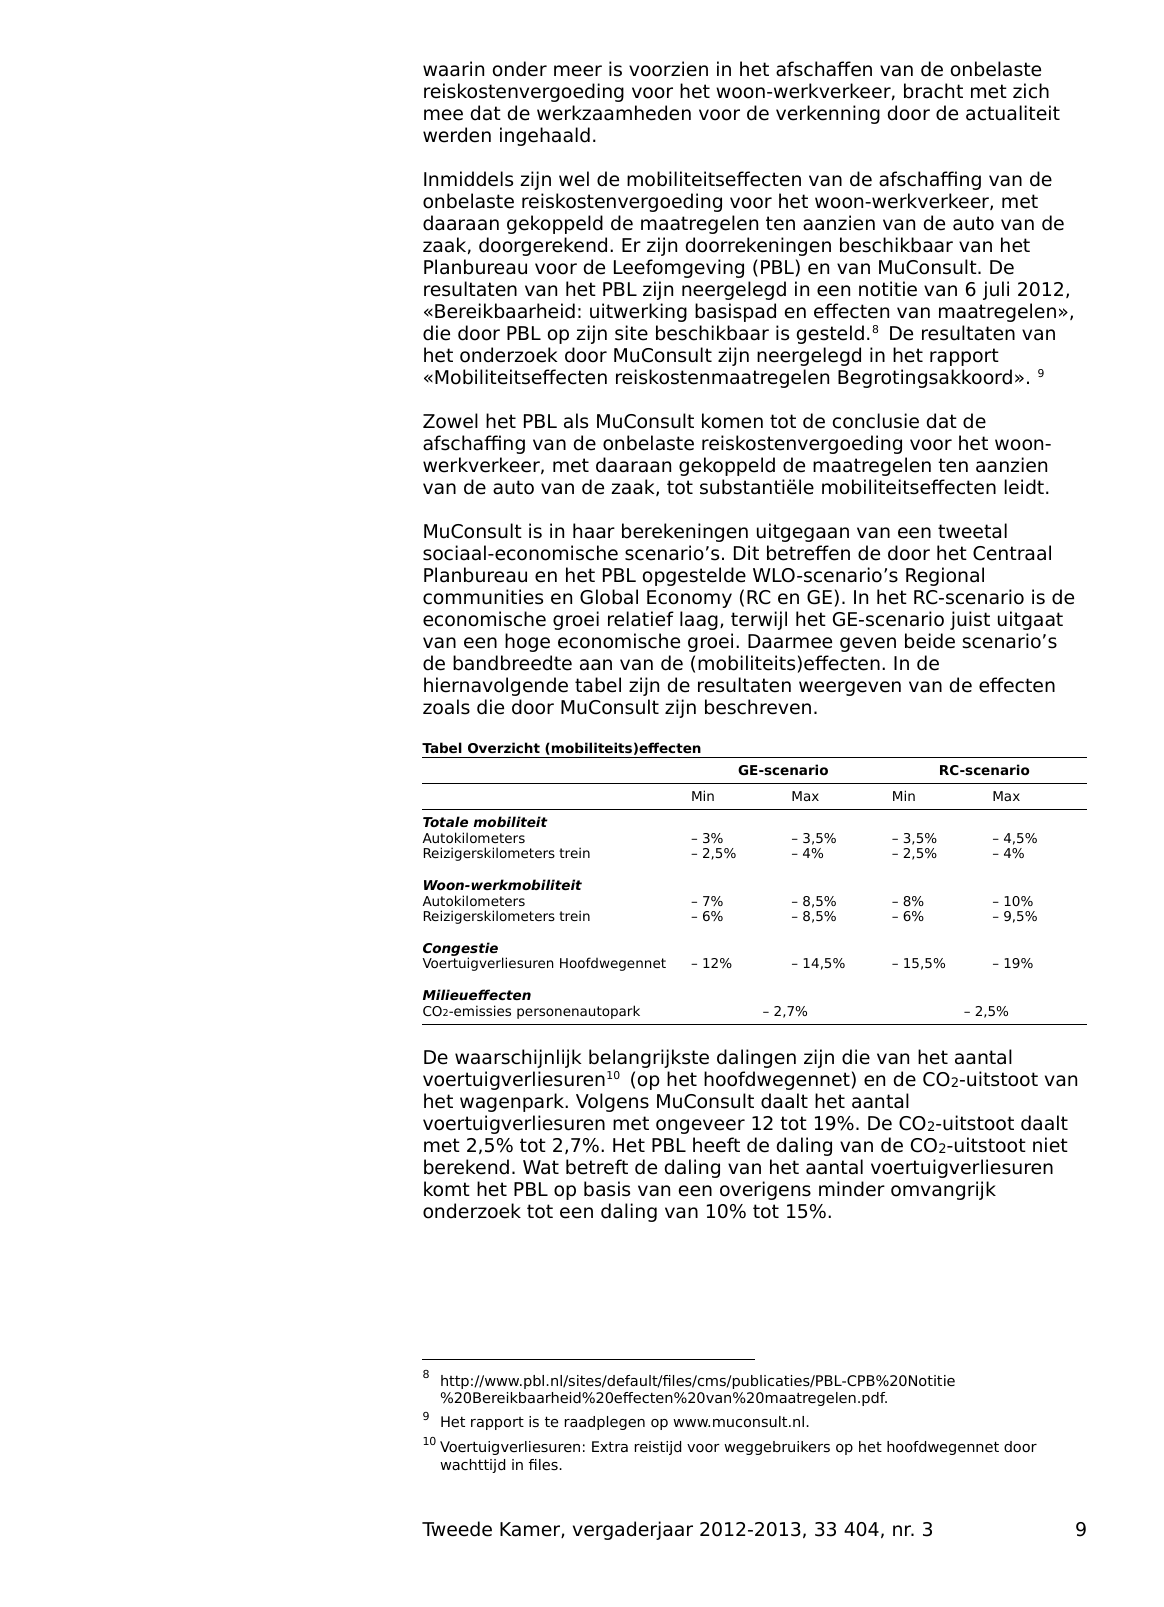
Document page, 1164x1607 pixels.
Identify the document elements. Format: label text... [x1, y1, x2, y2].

table_cell – 4% [986, 846, 1087, 862]
table_cell [685, 988, 785, 1003]
table_cell [685, 941, 785, 956]
table_cell [785, 988, 886, 1003]
table_cell [685, 810, 785, 830]
text MuConsult is in haar berekeningen uitgegaan van een tweetal sociaal-economische scenario’s. Dit betreffen de door het Centraal Planbureau en het PBL opgestelde WLO-scenario’s Regional communities en Global Economy (RC en GE). In het RC-scenario is de economische groei relatief laag, terwijl het GE-scenario juist uitgaat van een hoge economische groei. Daarmee geven beide scenario’s de bandbreedte aan van de (mobiliteits)effecten. In de hiernavolgende tabel zijn de resultaten weergeven van de effecten zoals die door MuConsult zijn beschreven. [422, 521, 1087, 719]
table_cell [986, 862, 1087, 878]
table_cell Reizigerskilometers trein [422, 909, 685, 925]
text http://www.pbl.nl/sites/default/files/cms/publicaties/PBL-CPB%20Notitie%20Bereikbaarheid%20effecten%20van%20maatregelen.pdf. [422, 1368, 1087, 1407]
table_cell [986, 988, 1087, 1003]
table_cell – 19% [986, 956, 1087, 972]
table_cell Autokilometers [422, 893, 685, 909]
table_cell RC-scenario [886, 758, 1087, 783]
table_cell [986, 878, 1087, 893]
table_cell Max [986, 784, 1087, 809]
table_cell – 12% [685, 956, 785, 972]
table_cell Woon-werkmobiliteit [422, 878, 685, 893]
table_cell [785, 972, 886, 988]
table_header Tabel Overzicht (mobiliteits)effecten [422, 741, 1087, 757]
table_cell [422, 972, 685, 988]
table_cell – 10% [986, 893, 1087, 909]
table_cell [886, 972, 986, 988]
text waarin onder meer is voorzien in het afschaffen van de onbelaste reiskostenvergoeding voor het woon-werkverkeer, bracht met zich mee dat de werkzaamheden voor de verkenning door de actualiteit werden ingehaald. [422, 59, 1087, 147]
table_cell – 3,5% [886, 830, 986, 846]
table_cell [422, 925, 685, 941]
table_cell – 8,5% [785, 909, 886, 925]
table_cell [422, 758, 685, 783]
table_cell Min [886, 784, 986, 809]
table_cell [422, 862, 685, 878]
table_cell Autokilometers [422, 830, 685, 846]
table_cell – 2,5% [886, 1004, 1087, 1024]
table_cell – 2,7% [685, 1004, 886, 1024]
table_cell [986, 941, 1087, 956]
table_cell – 6% [886, 909, 986, 925]
table_cell [685, 878, 785, 893]
table_cell – 4,5% [986, 830, 1087, 846]
table_cell [685, 925, 785, 941]
text Voertuigverliesuren: Extra reistijd voor weggebruikers op het hoofdwegennet door wachttijd in files. [422, 1435, 1087, 1474]
text Zowel het PBL als MuConsult komen tot de conclusie dat de afschaffing van de onbelaste reiskostenvergoeding voor het woon-werkverkeer, met daaraan gekoppeld de maatregelen ten aanzien van de auto van de zaak, tot substantiële mobiliteitseffecten leidt. [422, 411, 1087, 499]
table_cell – 14,5% [785, 956, 886, 972]
table_cell [986, 925, 1087, 941]
table_cell – 7% [685, 893, 785, 909]
table_cell – 8% [886, 893, 986, 909]
text De waarschijnlijk belangrijkste dalingen zijn die van het aantal voertuigverliesuren (op het hoofdwegennet) en de CO2-uitstoot van het wagenpark. Volgens MuConsult daalt het aantal voertuigverliesuren met ongeveer 12 tot 19%. De CO2-uitstoot daalt met 2,5% tot 2,7%. Het PBL heeft de daling van de CO2-uitstoot niet berekend. Wat betreft de daling van het aantal voertuigverliesuren komt het PBL op basis van een overigens minder omvangrijk onderzoek tot een daling van 10% tot 15%. [422, 1047, 1087, 1223]
table_cell [685, 862, 785, 878]
table_cell Max [785, 784, 886, 809]
table_cell – 2,5% [685, 846, 785, 862]
text Inmiddels zijn wel de mobiliteitseffecten van de afschaffing van de onbelaste reiskostenvergoeding voor het woon-werkverkeer, met daaraan gekoppeld de maatregelen ten aanzien van de auto van de zaak, doorgerekend. Er zijn doorrekeningen beschikbaar van het Planbureau voor de Leefomgeving (PBL) en van MuConsult. De resultaten van het PBL zijn neergelegd in een notitie van 6 juli 2012, «Bereikbaarheid: uitwerking basispad en effecten van maatregelen», die door PBL op zijn site beschikbaar is gesteld. De resultaten van het onderzoek door MuConsult zijn neergelegd in het rapport «Mobiliteitseffecten reiskostenmaatregelen Begrotingsakkoord». [422, 169, 1087, 389]
table_cell – 3,5% [785, 830, 886, 846]
table_cell [785, 862, 886, 878]
table_cell – 8,5% [785, 893, 886, 909]
table_cell [886, 862, 986, 878]
table_cell Min [685, 784, 785, 809]
table_cell [886, 941, 986, 956]
table_cell [886, 988, 986, 1003]
table_cell [685, 972, 785, 988]
text Het rapport is te raadplegen op www.muconsult.nl. [422, 1410, 1087, 1432]
table_cell [886, 925, 986, 941]
table_cell [785, 810, 886, 830]
table_cell Totale mobiliteit [422, 810, 685, 830]
table_cell [986, 972, 1087, 988]
table_cell [785, 925, 886, 941]
table_cell – 3% [685, 830, 785, 846]
table_cell – 9,5% [986, 909, 1087, 925]
table_cell – 15,5% [886, 956, 986, 972]
table_cell GE-scenario [685, 758, 886, 783]
table_cell [785, 941, 886, 956]
table_cell [886, 810, 986, 830]
table_cell [785, 878, 886, 893]
table_cell [986, 810, 1087, 830]
table_cell [886, 878, 986, 893]
table_cell – 2,5% [886, 846, 986, 862]
table_cell [422, 784, 685, 809]
table_cell Reizigerskilometers trein [422, 846, 685, 862]
table_cell – 4% [785, 846, 886, 862]
table_cell Congestie [422, 941, 685, 956]
table_cell – 6% [685, 909, 785, 925]
table_cell CO2-emissies personenautopark [422, 1004, 685, 1024]
table_cell Voertuigverliesuren Hoofdwegennet [422, 956, 685, 972]
table_cell Milieueffecten [422, 988, 685, 1003]
